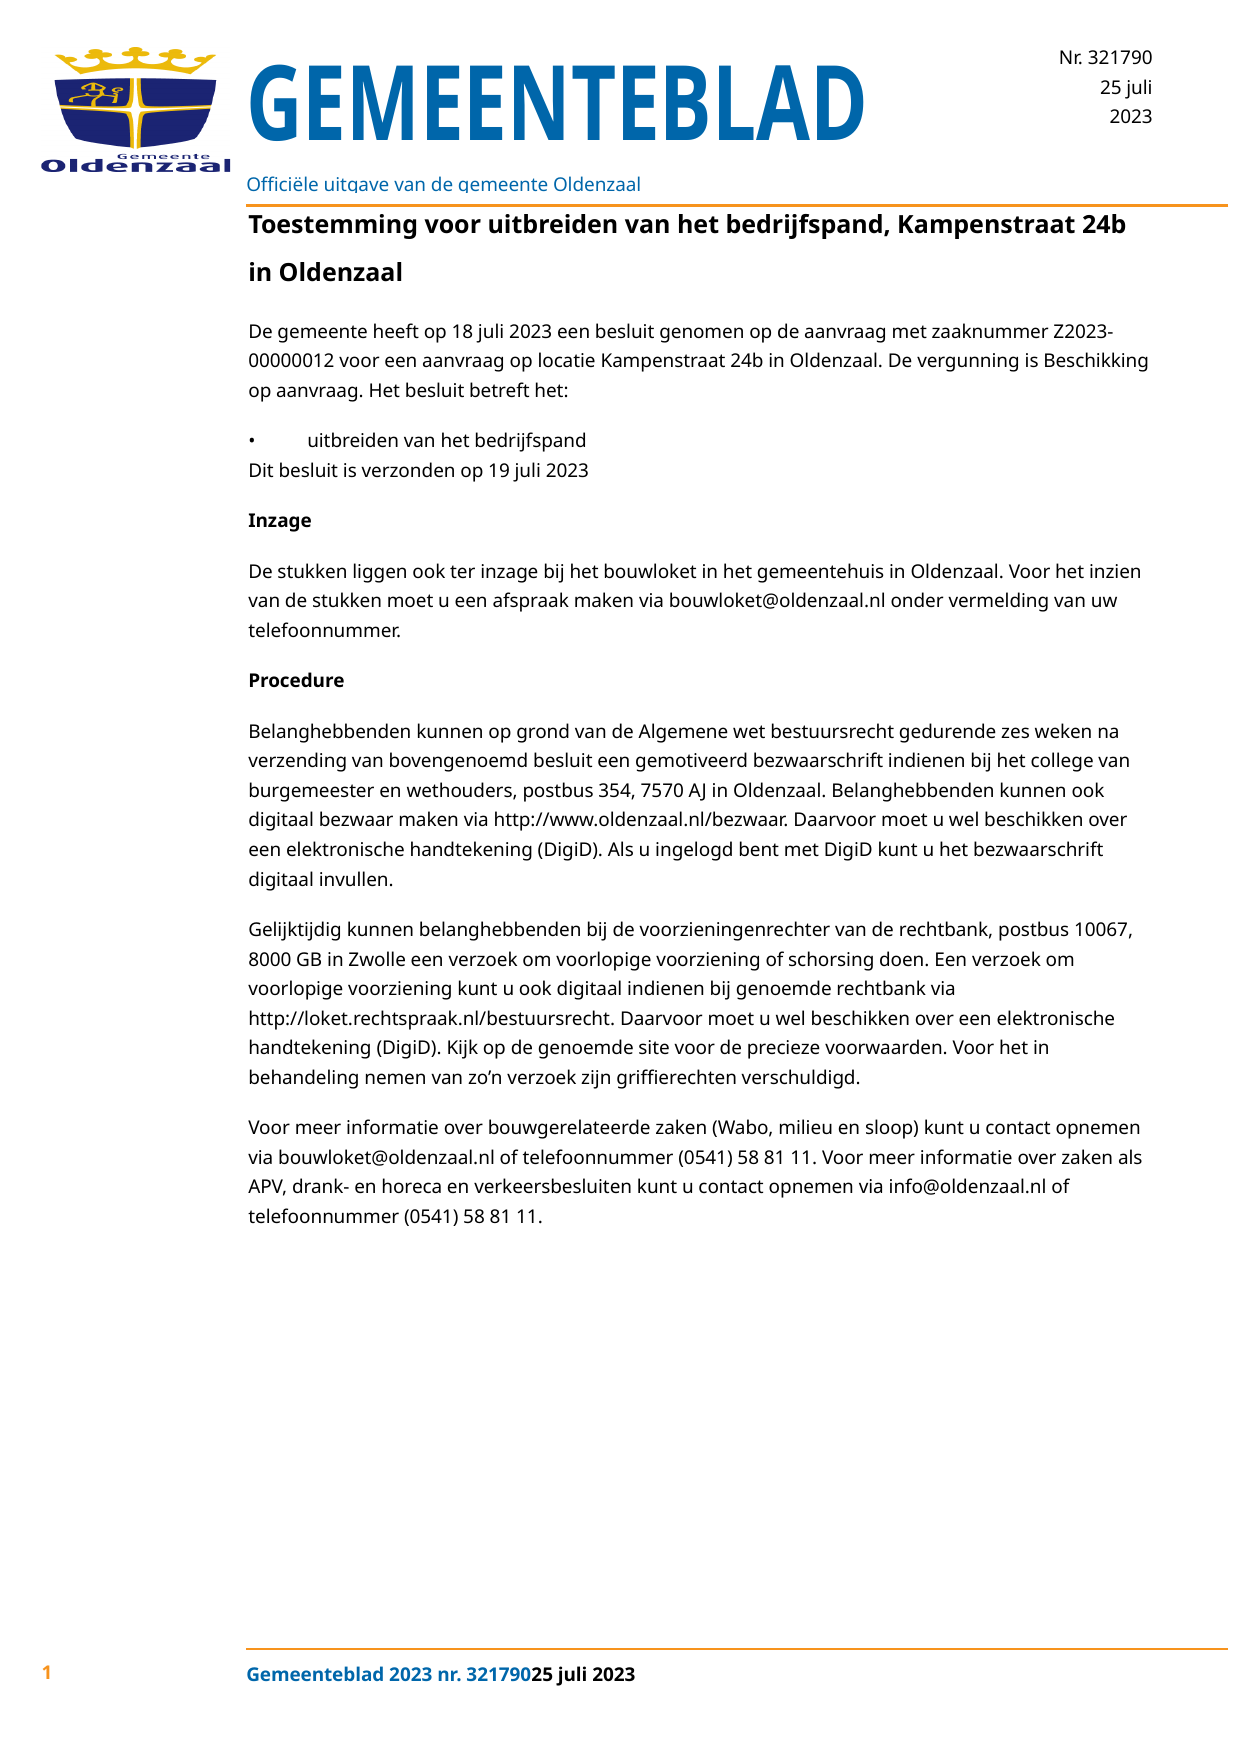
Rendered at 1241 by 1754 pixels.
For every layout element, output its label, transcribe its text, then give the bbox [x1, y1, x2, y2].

picture [41, 47, 231, 172]
list uitbreiden van het bedrijfspand [248, 427, 1152, 453]
text Gelijktijdig kunnen belanghebbenden bij de voorzieningenrechter van de rechtbank, postbus 10067, 8000 GB in Zwolle een verzoek om voorlopige voorziening of schorsing doen. Een verzoek om voorlopige voorziening kunt u ook digitaal indienen bij genoemde rechtbank via http://loket.rechtspraak.nl/bestuursrecht. Daarvoor moet u wel beschikken over een elektronische handtekening (DigiD). Kijk op de genoemde site voor de precieze voorwaarden. Voor het in behandeling nemen van zo’n verzoek zijn griffierechten verschuldigd. [248, 916, 1152, 1090]
text Procedure [248, 667, 1152, 693]
text Dit besluit is verzonden op 19 juli 2023 [248, 457, 1152, 483]
text De stukken liggen ook ter inzage bij het bouwloket in het gemeentehuis in Oldenzaal. Voor het inzien van de stukken moet u een afspraak maken via bouwloket@oldenzaal.nl onder vermelding van uw telefoonnummer. [248, 558, 1152, 643]
text Voor meer informatie over bouwgerelateerde zaken (Wabo, milieu en sloop) kunt u contact opnemen via bouwloket@oldenzaal.nl of telefoonnummer (0541) 58 81 11. Voor meer informatie over zaken als APV, drank- en horeca en verkeersbesluiten kunt u contact opnemen via info@oldenzaal.nl of telefoonnummer (0541) 58 81 11. [248, 1114, 1152, 1229]
text Inzage [248, 507, 1152, 533]
text Toestemming voor uitbreiden van het bedrijfspand, Kampenstraat 24b in Oldenzaal [248, 207, 1152, 288]
text Belanghebbenden kunnen op grond van de Algemene wet bestuursrecht gedurende zes weken na verzending van bovengenoemd besluit een gemotiveerd bezwaarschrift indienen bij het college van burgemeester en wethouders, postbus 354, 7570 AJ in Oldenzaal. Belanghebbenden kunnen ook digitaal bezwaar maken via http://www.oldenzaal.nl/bezwaar. Daarvoor moet u wel beschikken over een elektronische handtekening (DigiD). Als u ingelogd bent met DigiD kunt u het bezwaarschrift digitaal invullen. [248, 718, 1152, 892]
text De gemeente heeft op 18 juli 2023 een besluit genomen op de aanvraag met zaaknummer Z2023-00000012 voor een aanvraag op locatie Kampenstraat 24b in Oldenzaal. De vergunning is Beschikking op aanvraag. Het besluit betreft het: [248, 318, 1152, 403]
